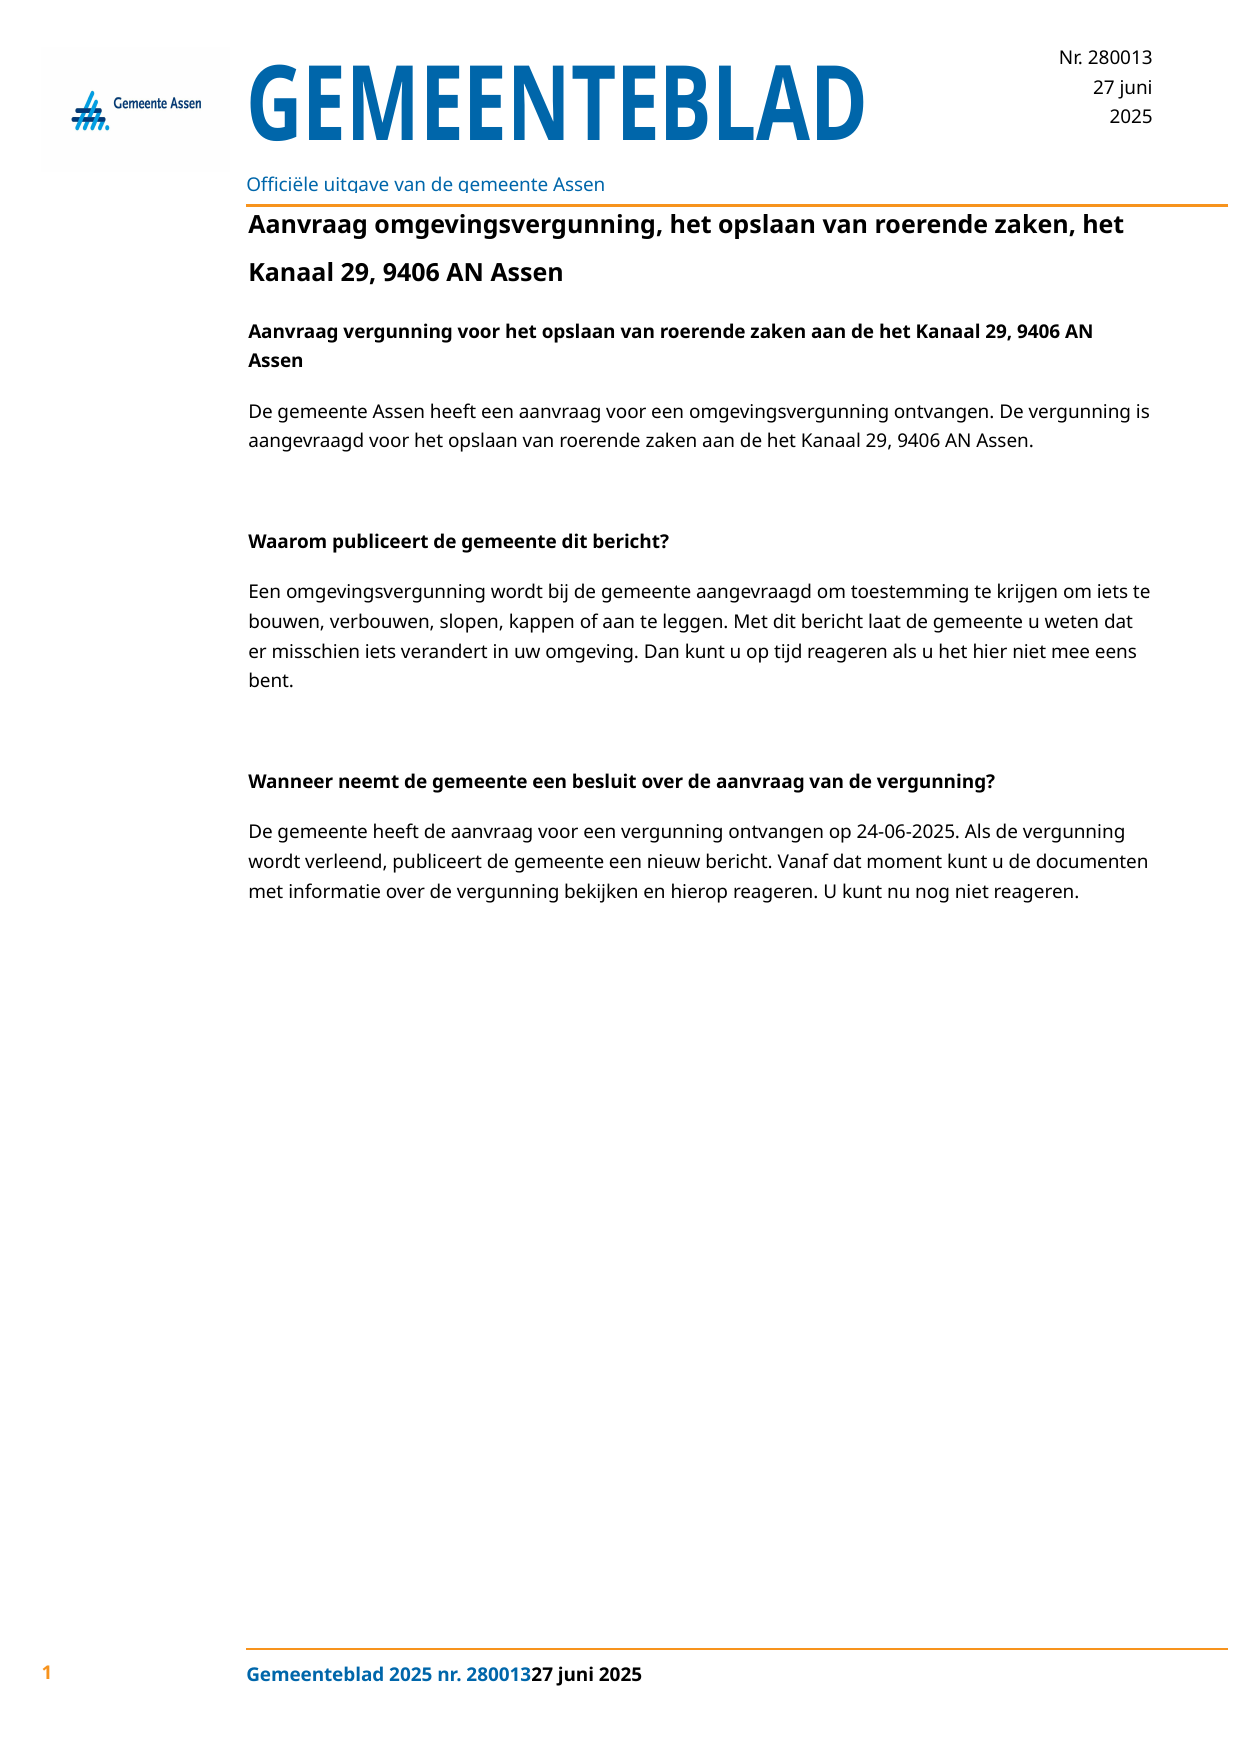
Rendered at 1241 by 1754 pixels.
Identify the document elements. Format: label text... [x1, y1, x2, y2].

text Waarom publiceert de gemeente dit bericht? [248, 528, 1152, 554]
text De gemeente heeft de aanvraag voor een vergunning ontvangen op 24-06-2025. Als de vergunning wordt verleend, publiceert de gemeente een nieuw bericht. Vanaf dat moment kunt u de documenten met informatie over de vergunning bekijken en hierop reageren. U kunt nu nog niet reageren. [248, 819, 1152, 904]
text Aanvraag omgevingsvergunning, het opslaan van roerende zaken, het Kanaal 29, 9406 AN Assen [248, 207, 1152, 288]
text De gemeente Assen heeft een aanvraag voor een omgevingsvergunning ontvangen. De vergunning is aangevraagd voor het opslaan van roerende zaken aan de het Kanaal 29, 9406 AN Assen. [248, 398, 1152, 453]
text Aanvraag vergunning voor het opslaan van roerende zaken aan de het Kanaal 29, 9406 AN Assen [248, 318, 1152, 373]
text Wanneer neemt de gemeente een besluit over de aanvraag van de vergunning? [248, 768, 1152, 794]
picture [41, 47, 231, 172]
text Een omgevingsvergunning wordt bij de gemeente aangevraagd om toestemming te krijgen om iets te bouwen, verbouwen, slopen, kappen of aan te leggen. Met dit bericht laat de gemeente u weten dat er misschien iets verandert in uw omgeving. Dan kunt u op tijd reageren als u het hier niet mee eens bent. [248, 579, 1152, 693]
